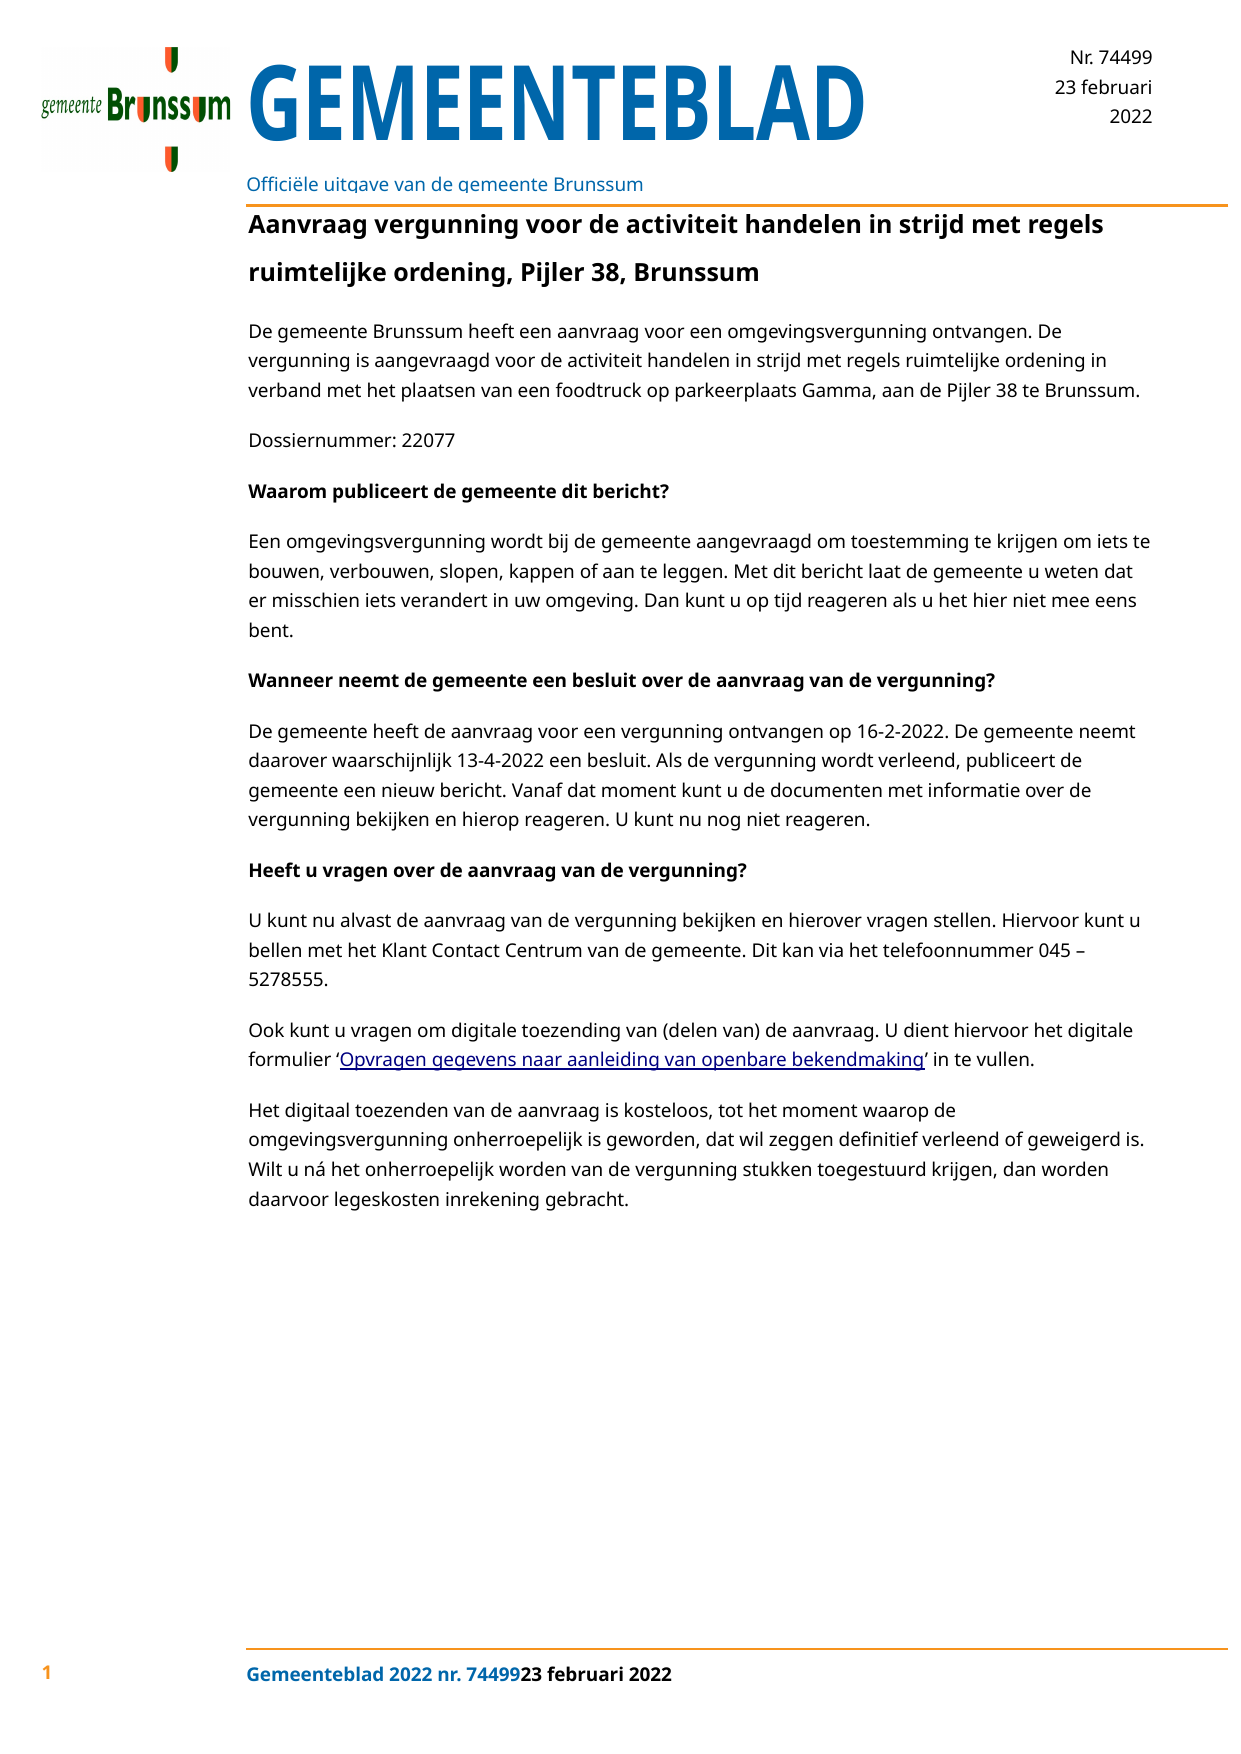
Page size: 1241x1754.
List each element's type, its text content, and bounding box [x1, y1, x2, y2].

text Dossiernummer: 22077 [248, 427, 1152, 453]
text Ook kunt u vragen om digitale toezending van (delen van) de aanvraag. U dient hiervoor het digitale formulier ‘Opvragen gegevens naar aanleiding van openbare bekendmaking’ in te vullen. [248, 1017, 1152, 1072]
picture [41, 47, 231, 172]
text Wanneer neemt de gemeente een besluit over de aanvraag van de vergunning? [248, 667, 1152, 693]
text Heeft u vragen over de aanvraag van de vergunning? [248, 857, 1152, 883]
text U kunt nu alvast de aanvraag van de vergunning bekijken en hierover vragen stellen. Hiervoor kunt u bellen met het Klant Contact Centrum van de gemeente. Dit kan via het telefoonnummer 045 – 5278555. [248, 907, 1152, 992]
text De gemeente Brunssum heeft een aanvraag voor een omgevingsvergunning ontvangen. De vergunning is aangevraagd voor de activiteit handelen in strijd met regels ruimtelijke ordening in verband met het plaatsen van een foodtruck op parkeerplaats Gamma, aan de Pijler 38 te Brunssum. [248, 318, 1152, 403]
text Het digitaal toezenden van de aanvraag is kosteloos, tot het moment waarop de omgevingsvergunning onherroepelijk is geworden, dat wil zeggen definitief verleend of geweigerd is. Wilt u ná het onherroepelijk worden van de vergunning stukken toegestuurd krijgen, dan worden daarvoor legeskosten inrekening gebracht. [248, 1097, 1152, 1212]
text Waarom publiceert de gemeente dit bericht? [248, 478, 1152, 504]
text De gemeente heeft de aanvraag voor een vergunning ontvangen op 16-2-2022. De gemeente neemt daarover waarschijnlijk 13-4-2022 een besluit. Als de vergunning wordt verleend, publiceert de gemeente een nieuw bericht. Vanaf dat moment kunt u de documenten met informatie over de vergunning bekijken en hierop reageren. U kunt nu nog niet reageren. [248, 718, 1152, 832]
text Een omgevingsvergunning wordt bij de gemeente aangevraagd om toestemming te krijgen om iets te bouwen, verbouwen, slopen, kappen of aan te leggen. Met dit bericht laat de gemeente u weten dat er misschien iets verandert in uw omgeving. Dan kunt u op tijd reageren als u het hier niet mee eens bent. [248, 528, 1152, 643]
text Aanvraag vergunning voor de activiteit handelen in strijd met regels ruimtelijke ordening, Pijler 38, Brunssum [248, 207, 1152, 288]
